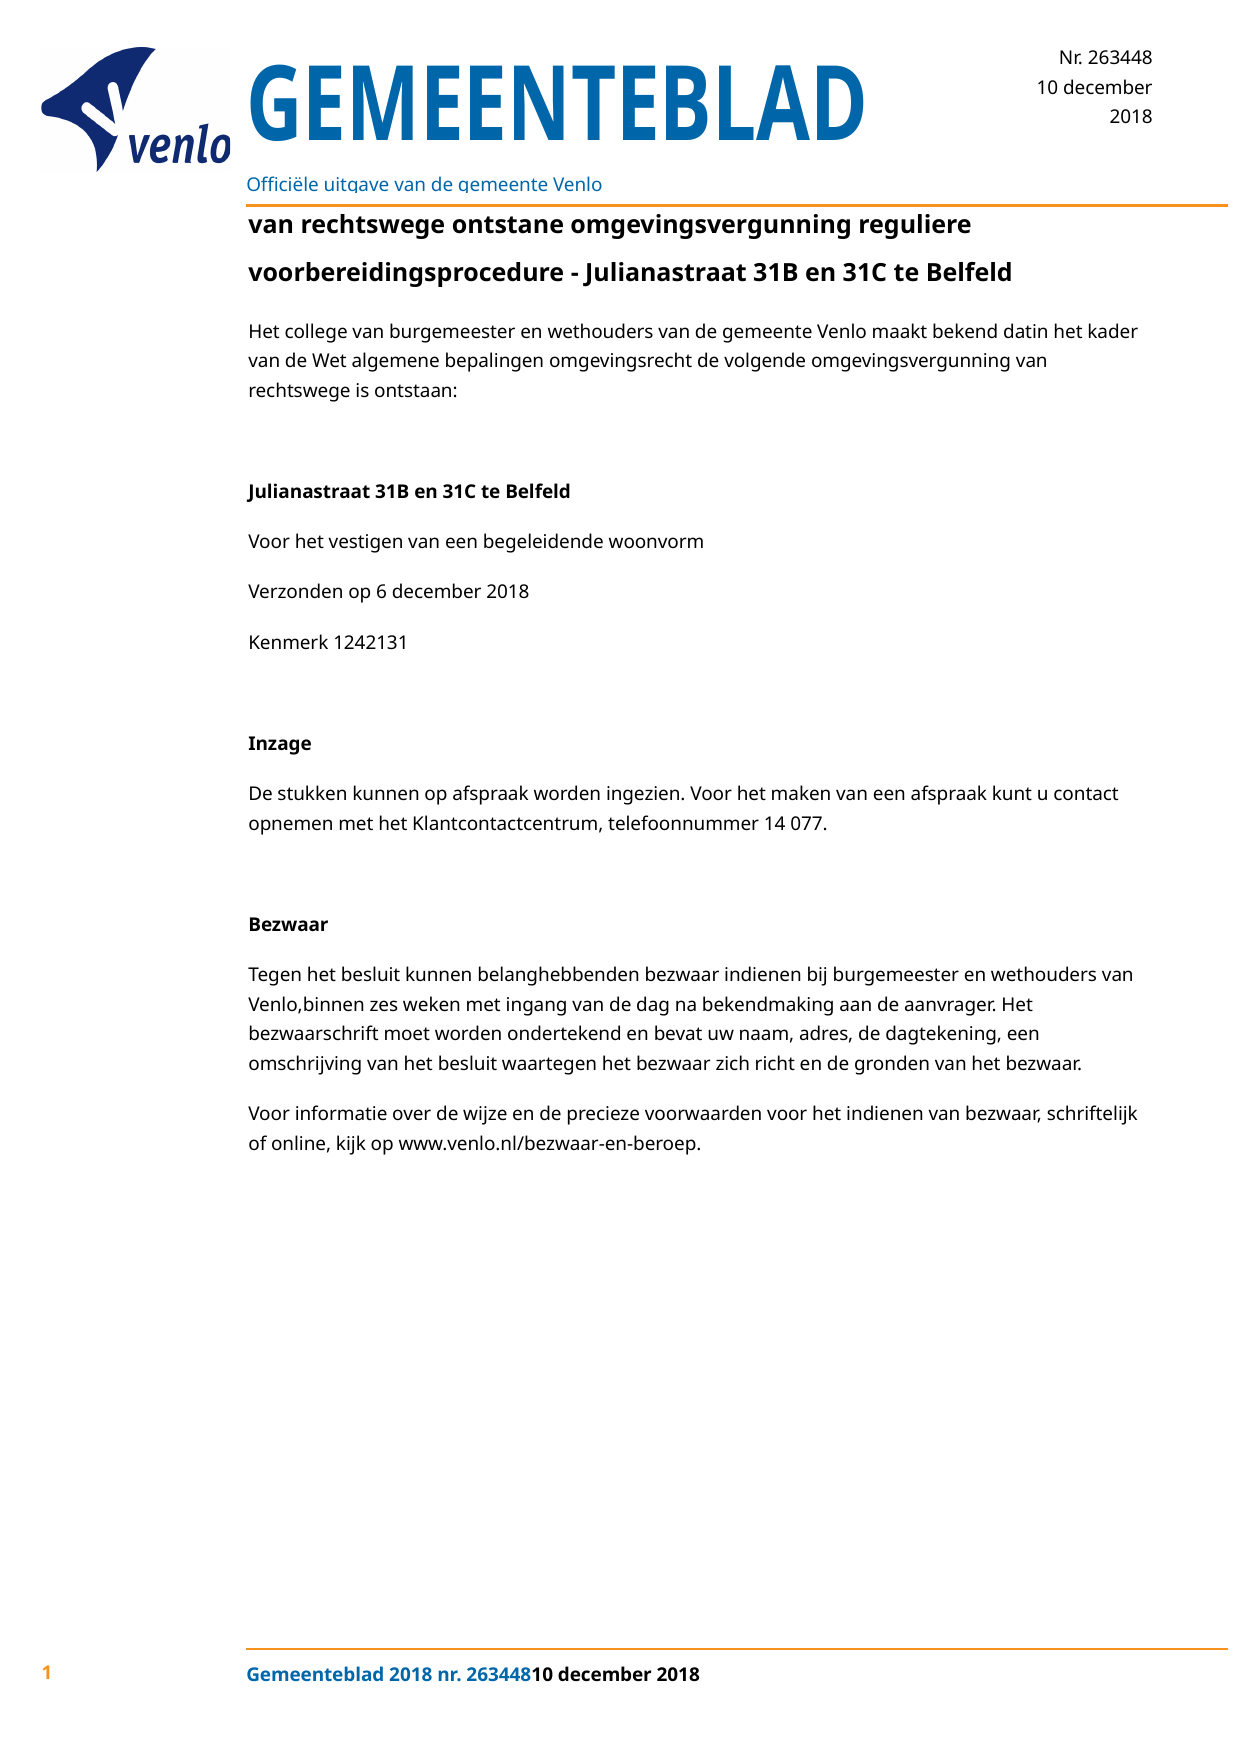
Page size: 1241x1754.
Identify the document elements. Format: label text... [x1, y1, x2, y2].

text Kenmerk 1242131 [248, 629, 1152, 655]
picture [41, 47, 231, 172]
text Tegen het besluit kunnen belanghebbenden bezwaar indienen bij burgemeester en wethouders van Venlo,binnen zes weken met ingang van de dag na bekendmaking aan de aanvrager. Het bezwaarschrift moet worden ondertekend en bevat uw naam, adres, de dagtekening, een omschrijving van het besluit waartegen het bezwaar zich richt en de gronden van het bezwaar. [248, 961, 1152, 1076]
text De stukken kunnen op afspraak worden ingezien. Voor het maken van een afspraak kunt u contact opnemen met het Klantcontactcentrum, telefoonnummer 14 077. [248, 780, 1152, 836]
text van rechtswege ontstane omgevingsvergunning reguliere voorbereidingsprocedure - Julianastraat 31B en 31C te Belfeld [248, 207, 1152, 288]
text Verzonden op 6 december 2018 [248, 579, 1152, 604]
text Voor het vestigen van een begeleidende woonvorm [248, 528, 1152, 554]
text Voor informatie over de wijze en de precieze voorwaarden voor het indienen van bezwaar, schriftelijk of online, kijk op www.venlo.nl/bezwaar-en-beroep. [248, 1100, 1152, 1156]
text Het college van burgemeester en wethouders van de gemeente Venlo maakt bekend datin het kader van de Wet algemene bepalingen omgevingsrecht de volgende omgevingsvergunning van rechtswege is ontstaan: [248, 318, 1152, 403]
text Bezwaar [248, 911, 1152, 937]
text Inzage [248, 730, 1152, 756]
text Julianastraat 31B en 31C te Belfeld [248, 478, 1152, 504]
